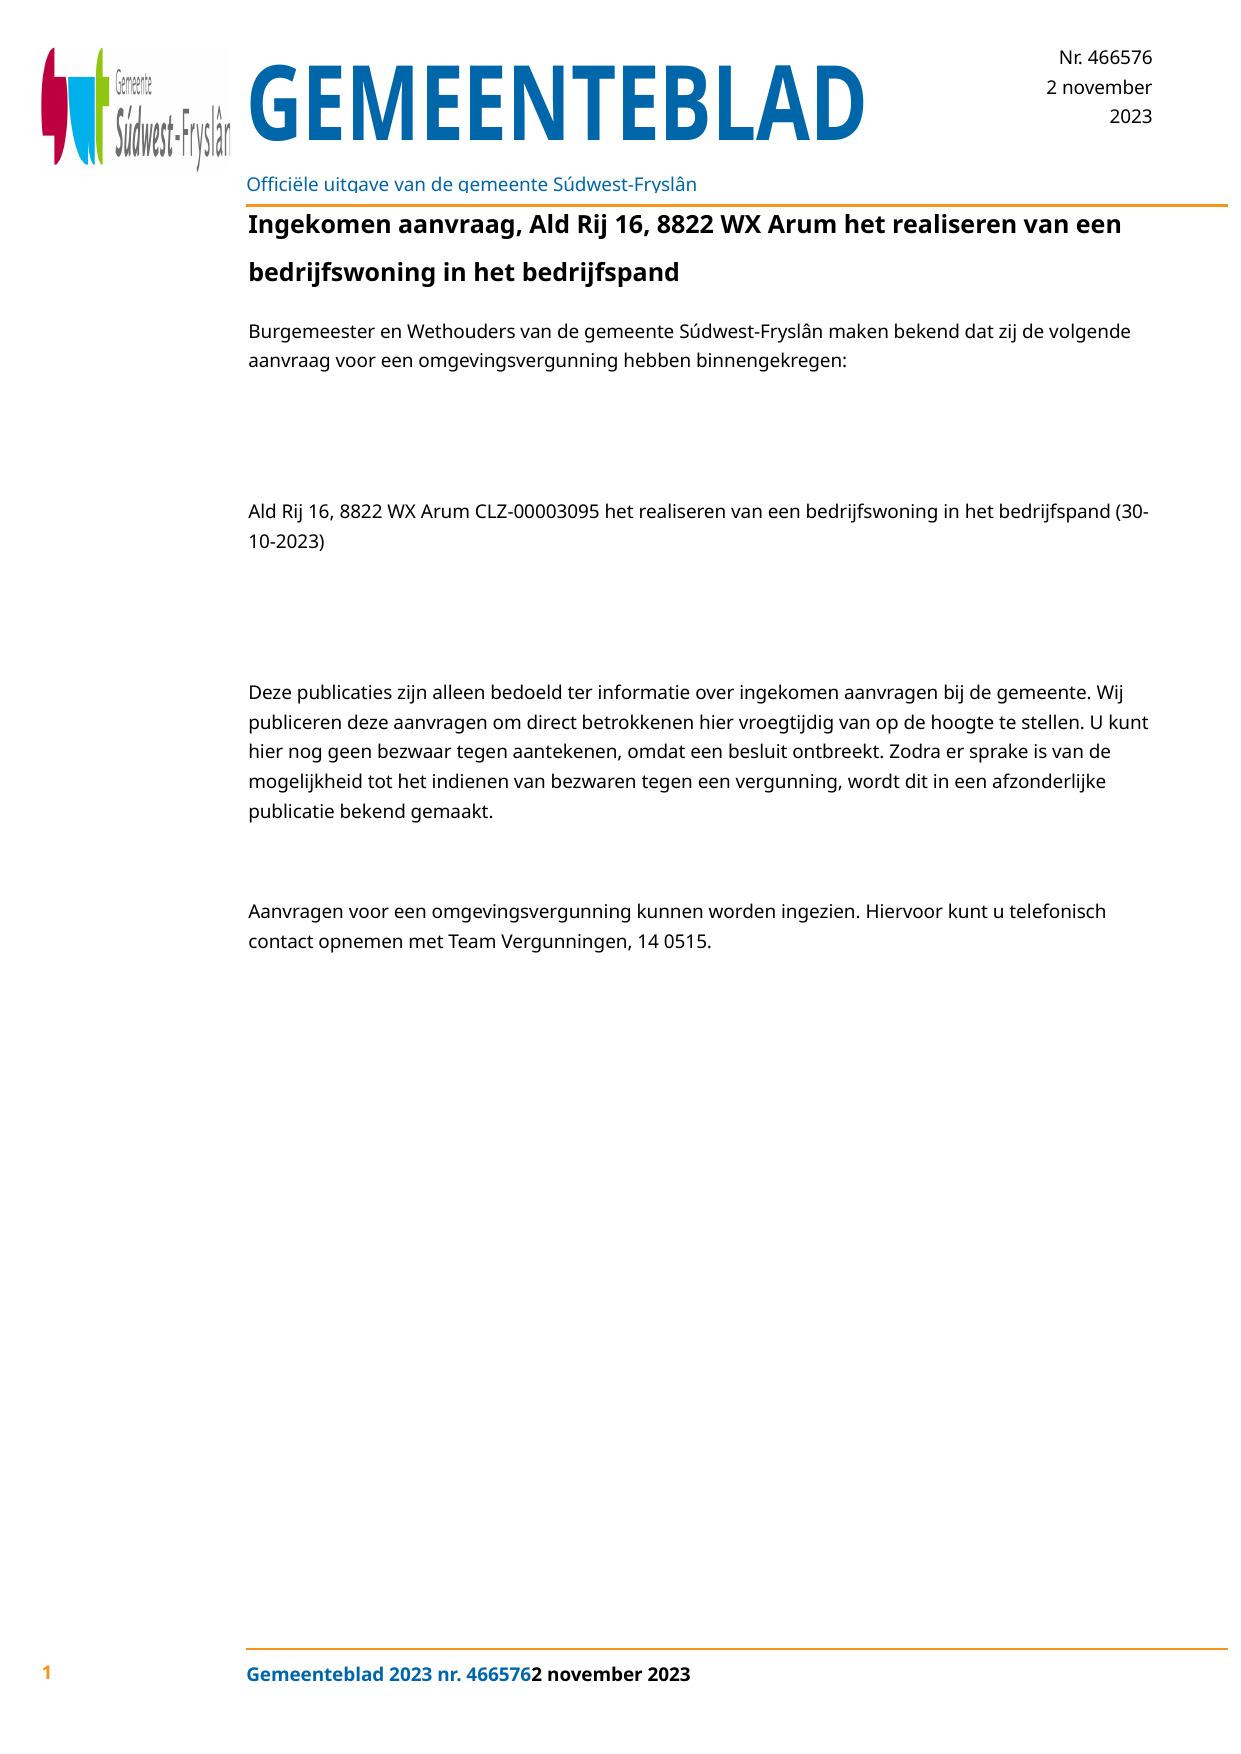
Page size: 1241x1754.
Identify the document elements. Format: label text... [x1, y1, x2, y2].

text Deze publicaties zijn alleen bedoeld ter informatie over ingekomen aanvragen bij de gemeente. Wij publiceren deze aanvragen om direct betrokkenen hier vroegtijdig van op de hoogte te stellen. U kunt hier nog geen bezwaar tegen aantekenen, omdat een besluit ontbreekt. Zodra er sprake is van de mogelijkheid tot het indienen van bezwaren tegen een vergunning, wordt dit in een afzonderlijke publicatie bekend gemaakt. [248, 679, 1152, 824]
picture [41, 47, 231, 172]
text Ald Rij 16, 8822 WX Arum CLZ-00003095 het realiseren van een bedrijfswoning in het bedrijfspand (30-10-2023) [248, 499, 1152, 554]
text Ingekomen aanvraag, Ald Rij 16, 8822 WX Arum het realiseren van een bedrijfswoning in het bedrijfspand [248, 207, 1152, 288]
text Aanvragen voor een omgevingsvergunning kunnen worden ingezien. Hiervoor kunt u telefonisch contact opnemen met Team Vergunningen, 14 0515. [248, 899, 1152, 954]
text Burgemeester en Wethouders van de gemeente Súdwest-Fryslân maken bekend dat zij de volgende aanvraag voor een omgevingsvergunning hebben binnengekregen: [248, 318, 1152, 373]
